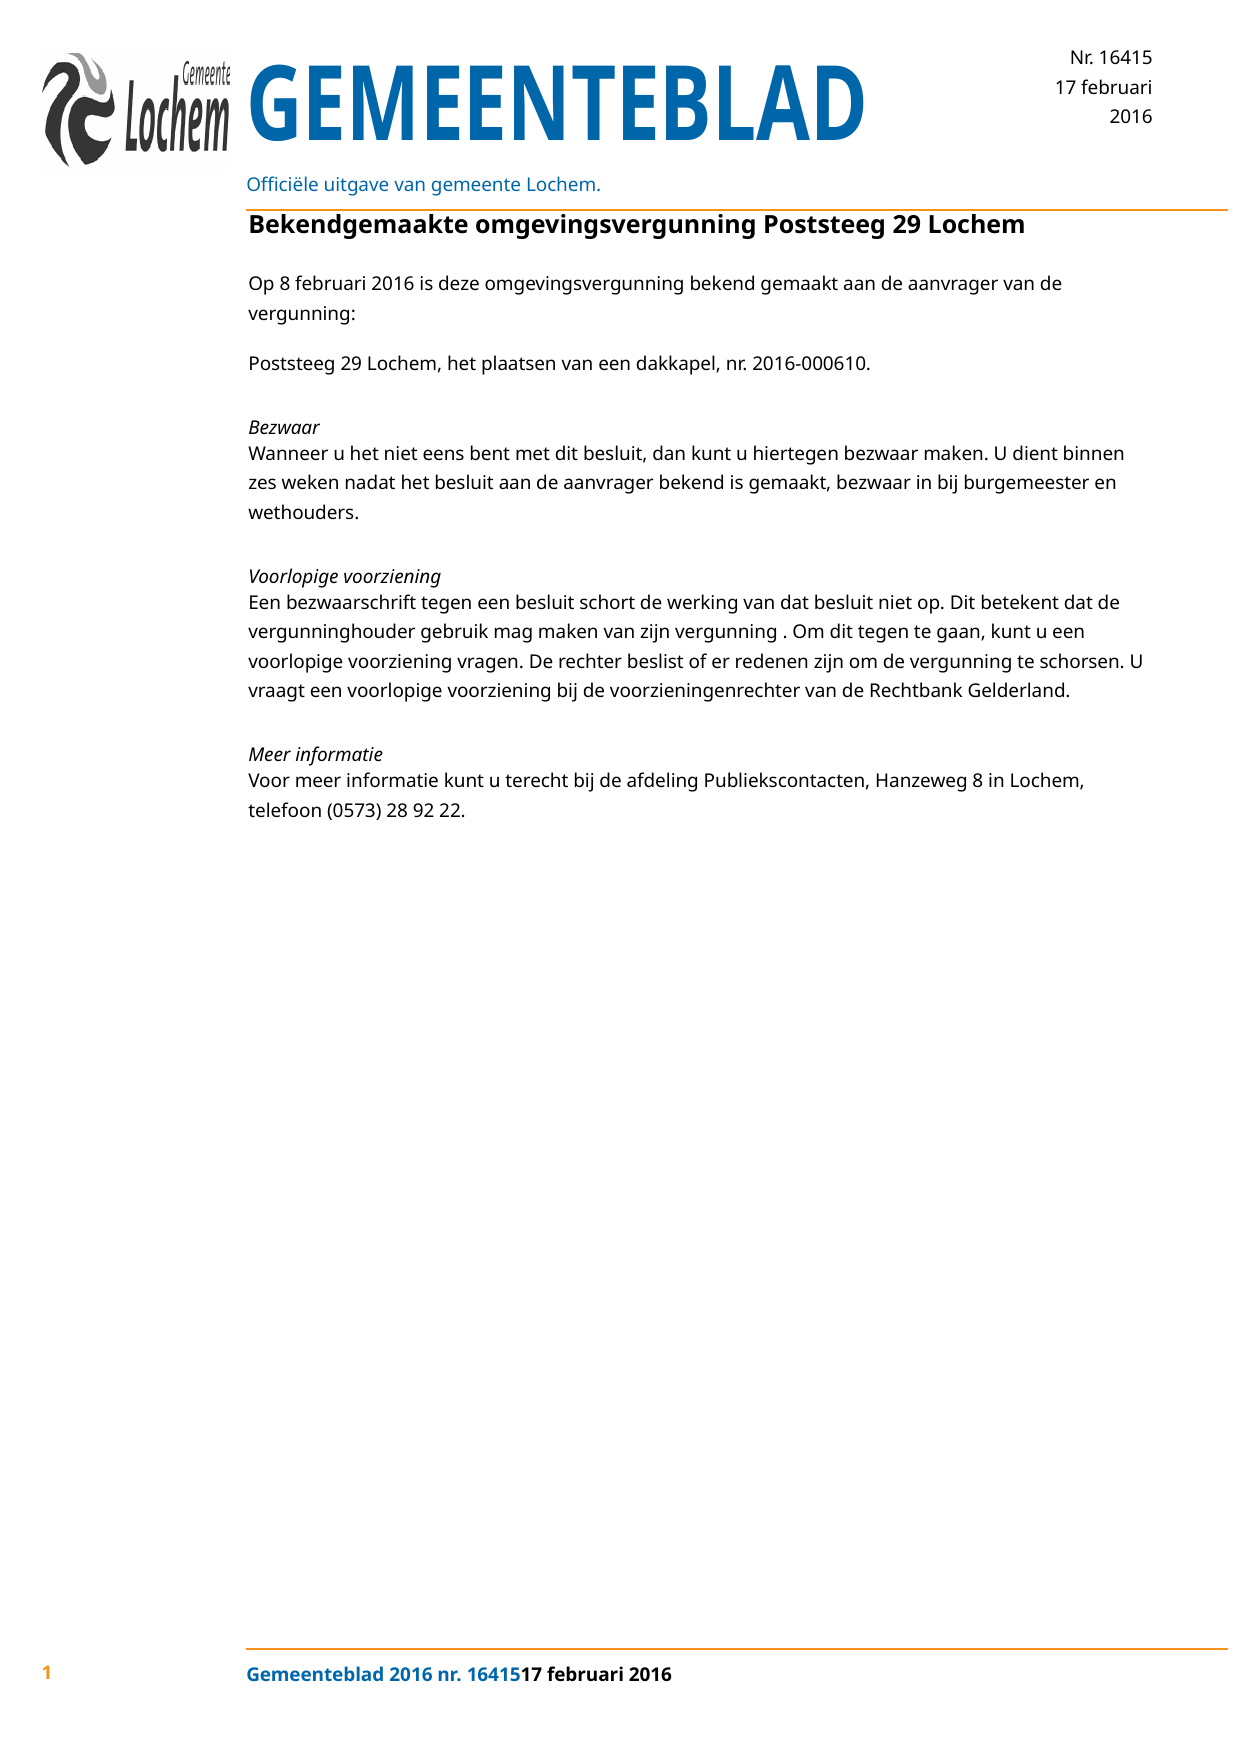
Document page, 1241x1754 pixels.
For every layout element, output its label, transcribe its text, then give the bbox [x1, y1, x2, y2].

text Bezwaar [248, 414, 1152, 440]
text Op 8 februari 2016 is deze omgevingsvergunning bekend gemaakt aan de aanvrager van de vergunning: [248, 270, 1152, 326]
text Meer informatie [248, 742, 1152, 767]
text Wanneer u het niet eens bent met dit besluit, dan kunt u hiertegen bezwaar maken. U dient binnen zes weken nadat het besluit aan de aanvrager bekend is gemaakt, bezwaar in bij burgemeester en wethouders. [248, 440, 1152, 525]
text Voorlopige voorziening [248, 563, 1152, 589]
text Bekendgemaakte omgevingsvergunning Poststeeg 29 Lochem [248, 211, 1152, 241]
text Poststeeg 29 Lochem, het plaatsen van een dakkapel, nr. 2016-000610. [248, 350, 1152, 376]
text Voor meer informatie kunt u terecht bij de afdeling Publiekscontacten, Hanzeweg 8 in Lochem, telefoon (0573) 28 92 22. [248, 767, 1152, 823]
text Een bezwaarschrift tegen een besluit schort de werking van dat besluit niet op. Dit betekent dat de vergunninghouder gebruik mag maken van zijn vergunning . Om dit tegen te gaan, kunt u een voorlopige voorziening vragen. De rechter beslist of er redenen zijn om de vergunning te schorsen. U vraagt een voorlopige voorziening bij de voorzieningenrechter van de Rechtbank Gelderland. [248, 589, 1152, 703]
picture [41, 47, 231, 172]
